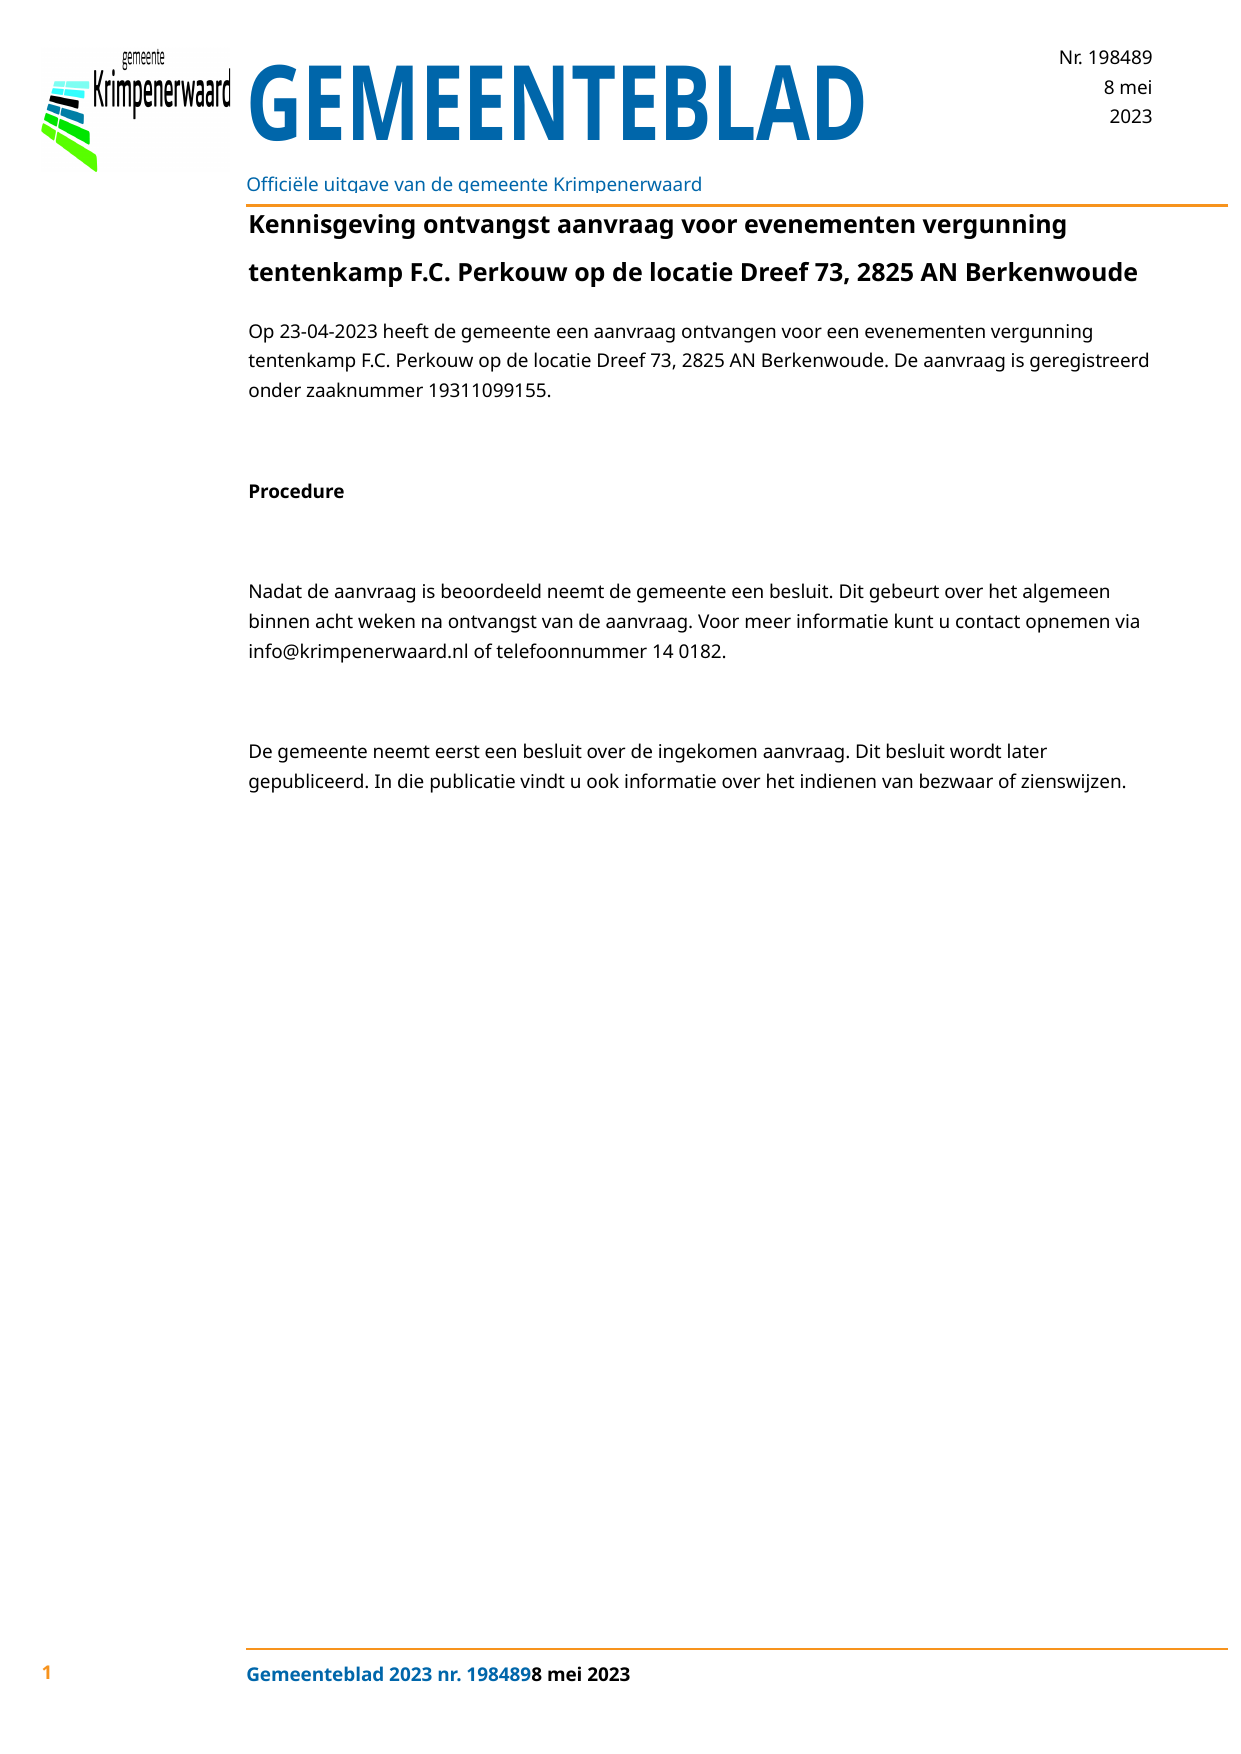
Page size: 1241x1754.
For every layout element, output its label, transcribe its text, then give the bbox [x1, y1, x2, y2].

text De gemeente neemt eerst een besluit over de ingekomen aanvraag. Dit besluit wordt later gepubliceerd. In die publicatie vindt u ook informatie over het indienen van bezwaar of zienswijzen. [248, 739, 1152, 794]
picture [41, 47, 231, 172]
text Procedure [248, 478, 1152, 504]
text Kennisgeving ontvangst aanvraag voor evenementen vergunning tentenkamp F.C. Perkouw op de locatie Dreef 73, 2825 AN Berkenwoude [248, 207, 1152, 288]
text Op 23-04-2023 heeft de gemeente een aanvraag ontvangen voor een evenementen vergunning tentenkamp F.C. Perkouw op de locatie Dreef 73, 2825 AN Berkenwoude. De aanvraag is geregistreerd onder zaaknummer 19311099155. [248, 318, 1152, 403]
text Nadat de aanvraag is beoordeeld neemt de gemeente een besluit. Dit gebeurt over het algemeen binnen acht weken na ontvangst van de aanvraag. Voor meer informatie kunt u contact opnemen via info@krimpenerwaard.nl of telefoonnummer 14 0182. [248, 579, 1152, 664]
